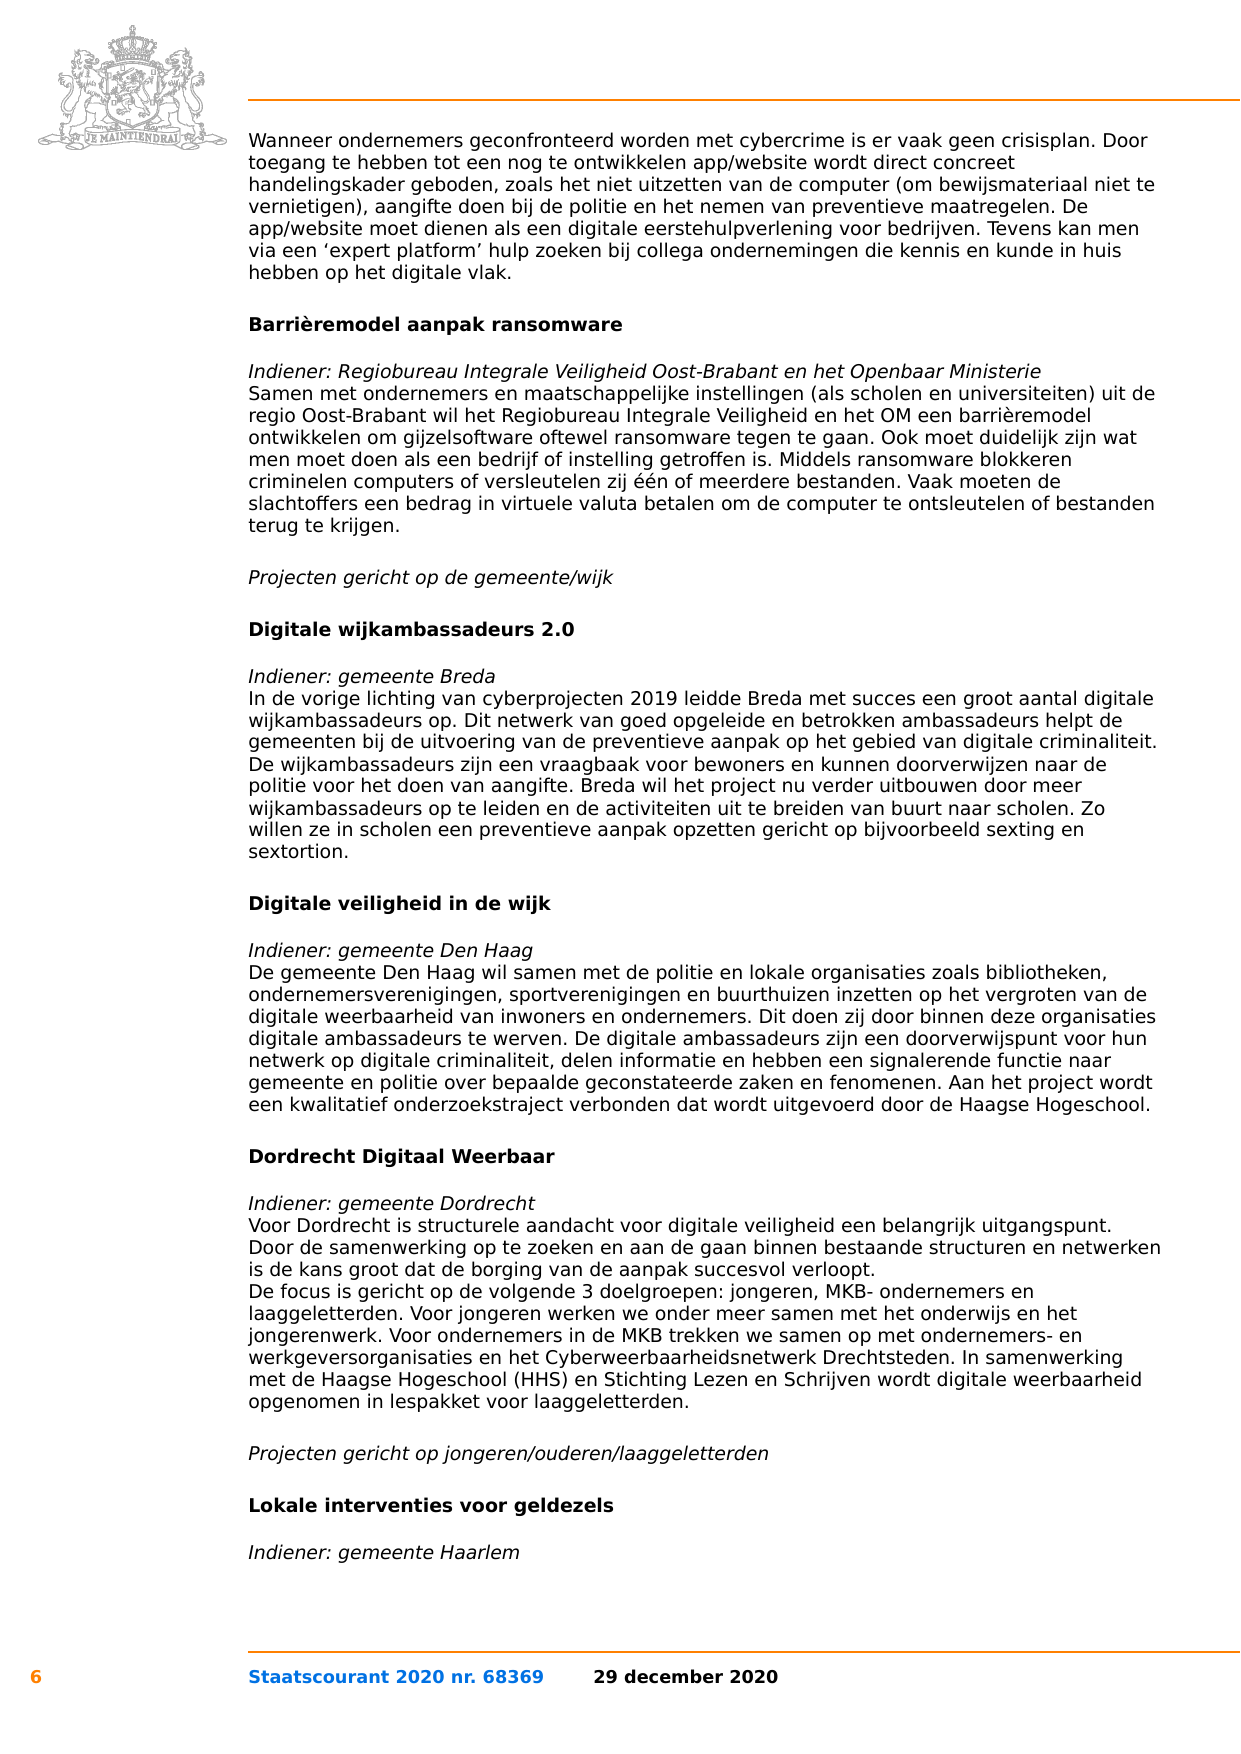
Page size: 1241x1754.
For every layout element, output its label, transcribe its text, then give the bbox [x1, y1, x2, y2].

text Indiener: gemeente Dordrecht [248, 1193, 1163, 1215]
subtitle Lokale interventies voor geldezels [248, 1495, 1163, 1517]
text Indiener: gemeente Breda [248, 666, 1163, 687]
subtitle Projecten gericht op jongeren/ouderen/laaggeletterden [248, 1443, 1163, 1465]
picture [38, 25, 227, 150]
subtitle Projecten gericht op de gemeente/wijk [248, 567, 1163, 588]
text Indiener: gemeente Den Haag [248, 940, 1163, 962]
text De gemeente Den Haag wil samen met de politie en lokale organisaties zoals bibliotheken, ondernemersverenigingen, sportverenigingen en buurthuizen inzetten op het vergroten van de digitale weerbaarheid van inwoners en ondernemers. Dit doen zij door binnen deze organisaties digitale ambassadeurs te werven. De digitale ambassadeurs zijn een doorverwijspunt voor hun netwerk op digitale criminaliteit, delen informatie en hebben een signalerende functie naar gemeente en politie over bepaalde geconstateerde zaken en fenomenen. Aan het project wordt een kwalitatief onderzoekstraject verbonden dat wordt uitgevoerd door de Haagse Hogeschool. [248, 962, 1163, 1116]
text Indiener: Regiobureau Integrale Veiligheid Oost-Brabant en het Openbaar Ministerie [248, 361, 1163, 383]
text Samen met ondernemers en maatschappelijke instellingen (als scholen en universiteiten) uit de regio Oost-Brabant wil het Regiobureau Integrale Veiligheid en het OM een barrièremodel ontwikkelen om gijzelsoftware oftewel ransomware tegen te gaan. Ook moet duidelijk zijn wat men moet doen als een bedrijf of instelling getroffen is. Middels ransomware blokkeren criminelen computers of versleutelen zij één of meerdere bestanden. Vaak moeten de slachtoffers een bedrag in virtuele valuta betalen om de computer te ontsleutelen of bestanden terug te krijgen. [248, 383, 1163, 537]
subtitle Barrièremodel aanpak ransomware [248, 314, 1163, 336]
text Indiener: gemeente Haarlem [248, 1542, 1163, 1564]
subtitle Digitale veiligheid in de wijk [248, 893, 1163, 915]
text Voor Dordrecht is structurele aandacht voor digitale veiligheid een belangrijk uitgangspunt. Door de samenwerking op te zoeken en aan de gaan binnen bestaande structuren en netwerken is de kans groot dat de borging van de aanpak succesvol verloopt. [248, 1215, 1163, 1281]
subtitle Dordrecht Digitaal Weerbaar [248, 1146, 1163, 1168]
text In de vorige lichting van cyberprojecten 2019 leidde Breda met succes een groot aantal digitale wijkambassadeurs op. Dit netwerk van goed opgeleide en betrokken ambassadeurs helpt de gemeenten bij de uitvoering van de preventieve aanpak op het gebied van digitale criminaliteit. De wijkambassadeurs zijn een vraagbaak voor bewoners en kunnen doorverwijzen naar de politie voor het doen van aangifte. Breda wil het project nu verder uitbouwen door meer wijkambassadeurs op te leiden en de activiteiten uit te breiden van buurt naar scholen. Zo willen ze in scholen een preventieve aanpak opzetten gericht op bijvoorbeeld sexting en sextortion. [248, 687, 1163, 863]
text Wanneer ondernemers geconfronteerd worden met cybercrime is er vaak geen crisisplan. Door toegang te hebben tot een nog te ontwikkelen app/website wordt direct concreet handelingskader geboden, zoals het niet uitzetten van de computer (om bewijsmateriaal niet te vernietigen), aangifte doen bij de politie en het nemen van preventieve maatregelen. De app/website moet dienen als een digitale eerstehulpverlening voor bedrijven. Tevens kan men via een ‘expert platform’ hulp zoeken bij collega ondernemingen die kennis en kunde in huis hebben op het digitale vlak. [248, 130, 1163, 284]
text De focus is gericht op de volgende 3 doelgroepen: jongeren, MKB- ondernemers en laaggeletterden. Voor jongeren werken we onder meer samen met het onderwijs en het jongerenwerk. Voor ondernemers in de MKB trekken we samen op met ondernemers- en werkgeversorganisaties en het Cyberweerbaarheidsnetwerk Drechtsteden. In samenwerking met de Haagse Hogeschool (HHS) en Stichting Lezen en Schrijven wordt digitale weerbaarheid opgenomen in lespakket voor laaggeletterden. [248, 1281, 1163, 1413]
subtitle Digitale wijkambassadeurs 2.0 [248, 618, 1163, 641]
